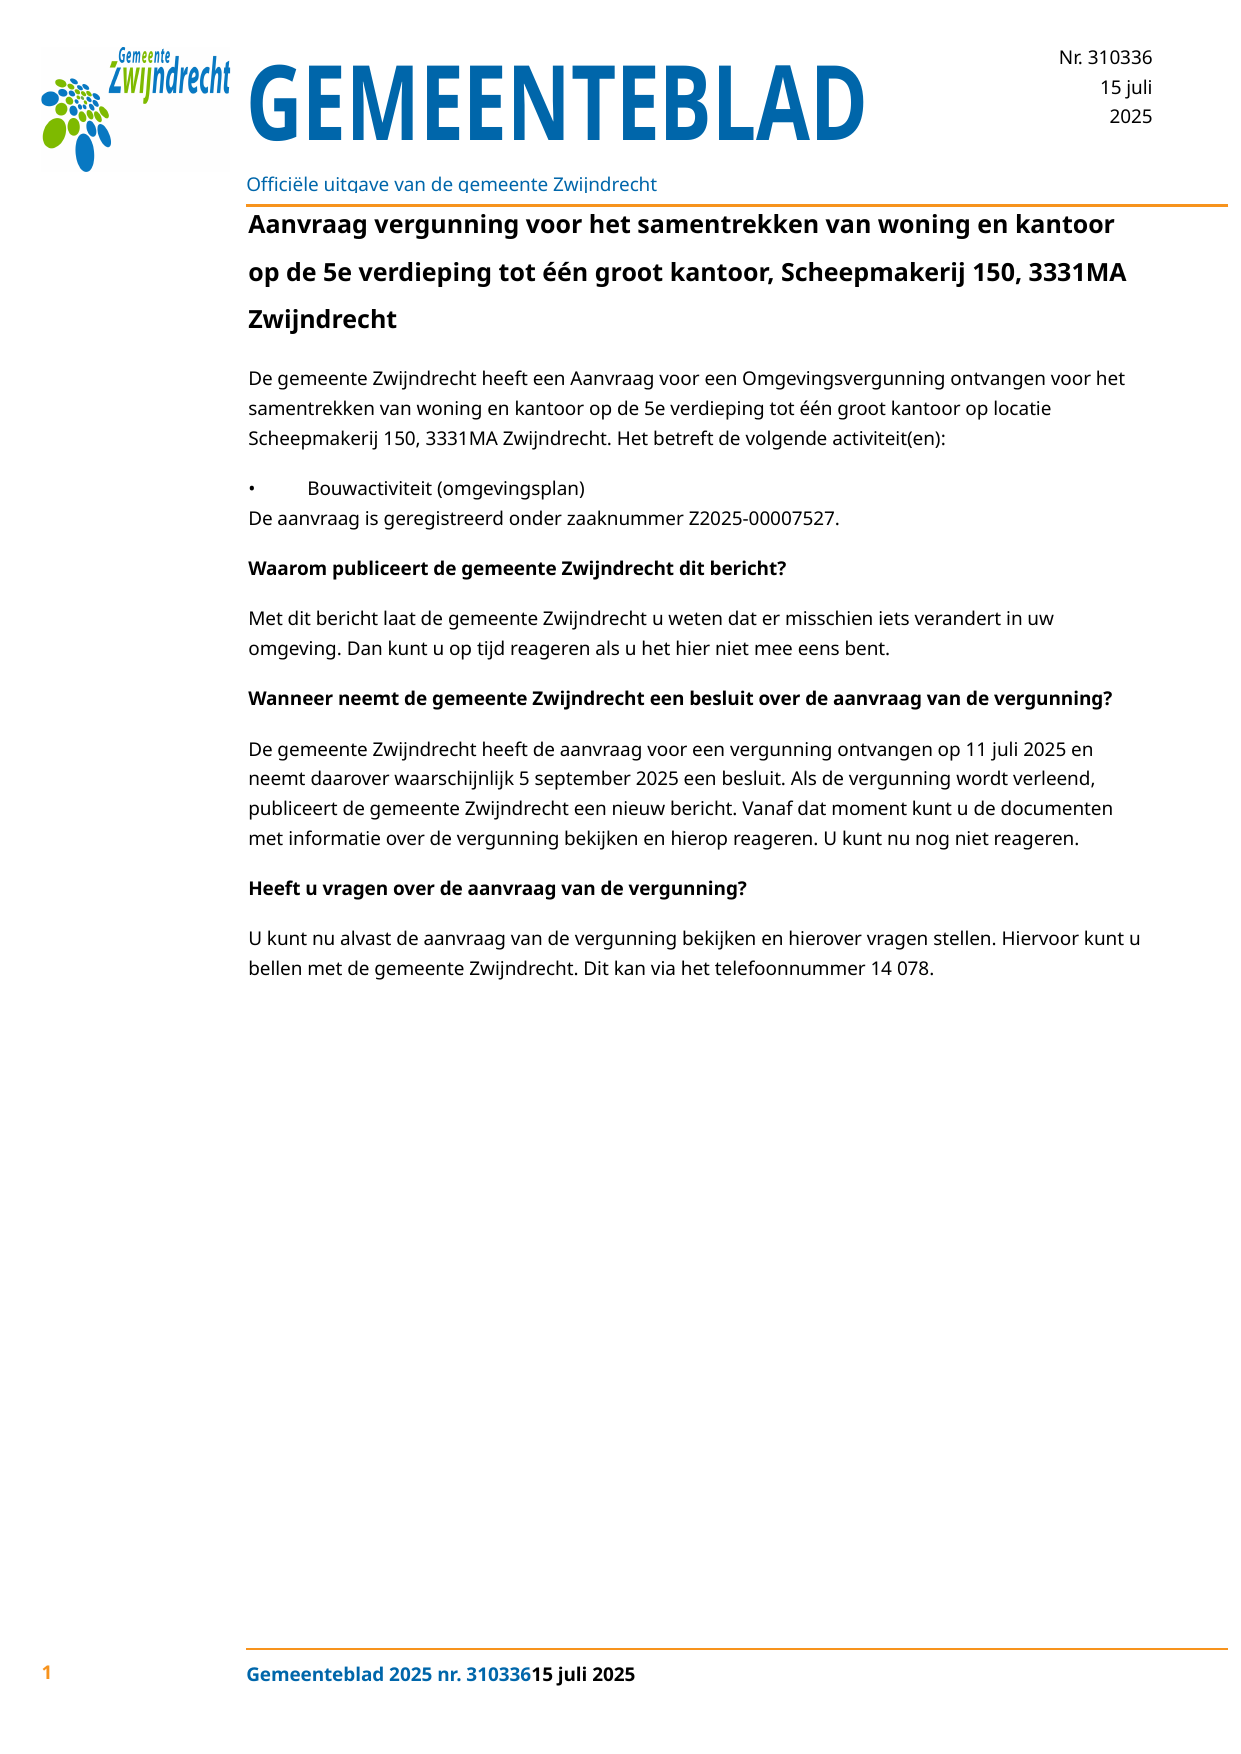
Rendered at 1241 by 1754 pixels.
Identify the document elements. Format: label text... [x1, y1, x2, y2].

text Aanvraag vergunning voor het samentrekken van woning en kantoor op de 5e verdieping tot één groot kantoor, Scheepmakerij 150, 3331MA Zwijndrecht [248, 207, 1152, 336]
text De aanvraag is geregistreerd onder zaaknummer Z2025-00007527. [248, 505, 1152, 530]
text Met dit bericht laat de gemeente Zwijndrecht u weten dat er misschien iets verandert in uw omgeving. Dan kunt u op tijd reageren als u het hier niet mee eens bent. [248, 606, 1152, 661]
list Bouwactiviteit (omgevingsplan) [248, 475, 1152, 501]
text Heeft u vragen over de aanvraag van de vergunning? [248, 875, 1152, 901]
text Waarom publiceert de gemeente Zwijndrecht dit bericht? [248, 555, 1152, 581]
text Wanneer neemt de gemeente Zwijndrecht een besluit over de aanvraag van de vergunning? [248, 686, 1152, 711]
text De gemeente Zwijndrecht heeft een Aanvraag voor een Omgevingsvergunning ontvangen voor het samentrekken van woning en kantoor op de 5e verdieping tot één groot kantoor op locatie Scheepmakerij 150, 3331MA Zwijndrecht. Het betreft de volgende activiteit(en): [248, 366, 1152, 450]
text De gemeente Zwijndrecht heeft de aanvraag voor een vergunning ontvangen op 11 juli 2025 en neemt daarover waarschijnlijk 5 september 2025 een besluit. Als de vergunning wordt verleend, publiceert de gemeente Zwijndrecht een nieuw bericht. Vanaf dat moment kunt u de documenten met informatie over de vergunning bekijken en hierop reageren. U kunt nu nog niet reageren. [248, 736, 1152, 850]
picture [41, 47, 231, 172]
text U kunt nu alvast de aanvraag van de vergunning bekijken en hierover vragen stellen. Hiervoor kunt u bellen met de gemeente Zwijndrecht. Dit kan via het telefoonnummer 14 078. [248, 926, 1152, 981]
